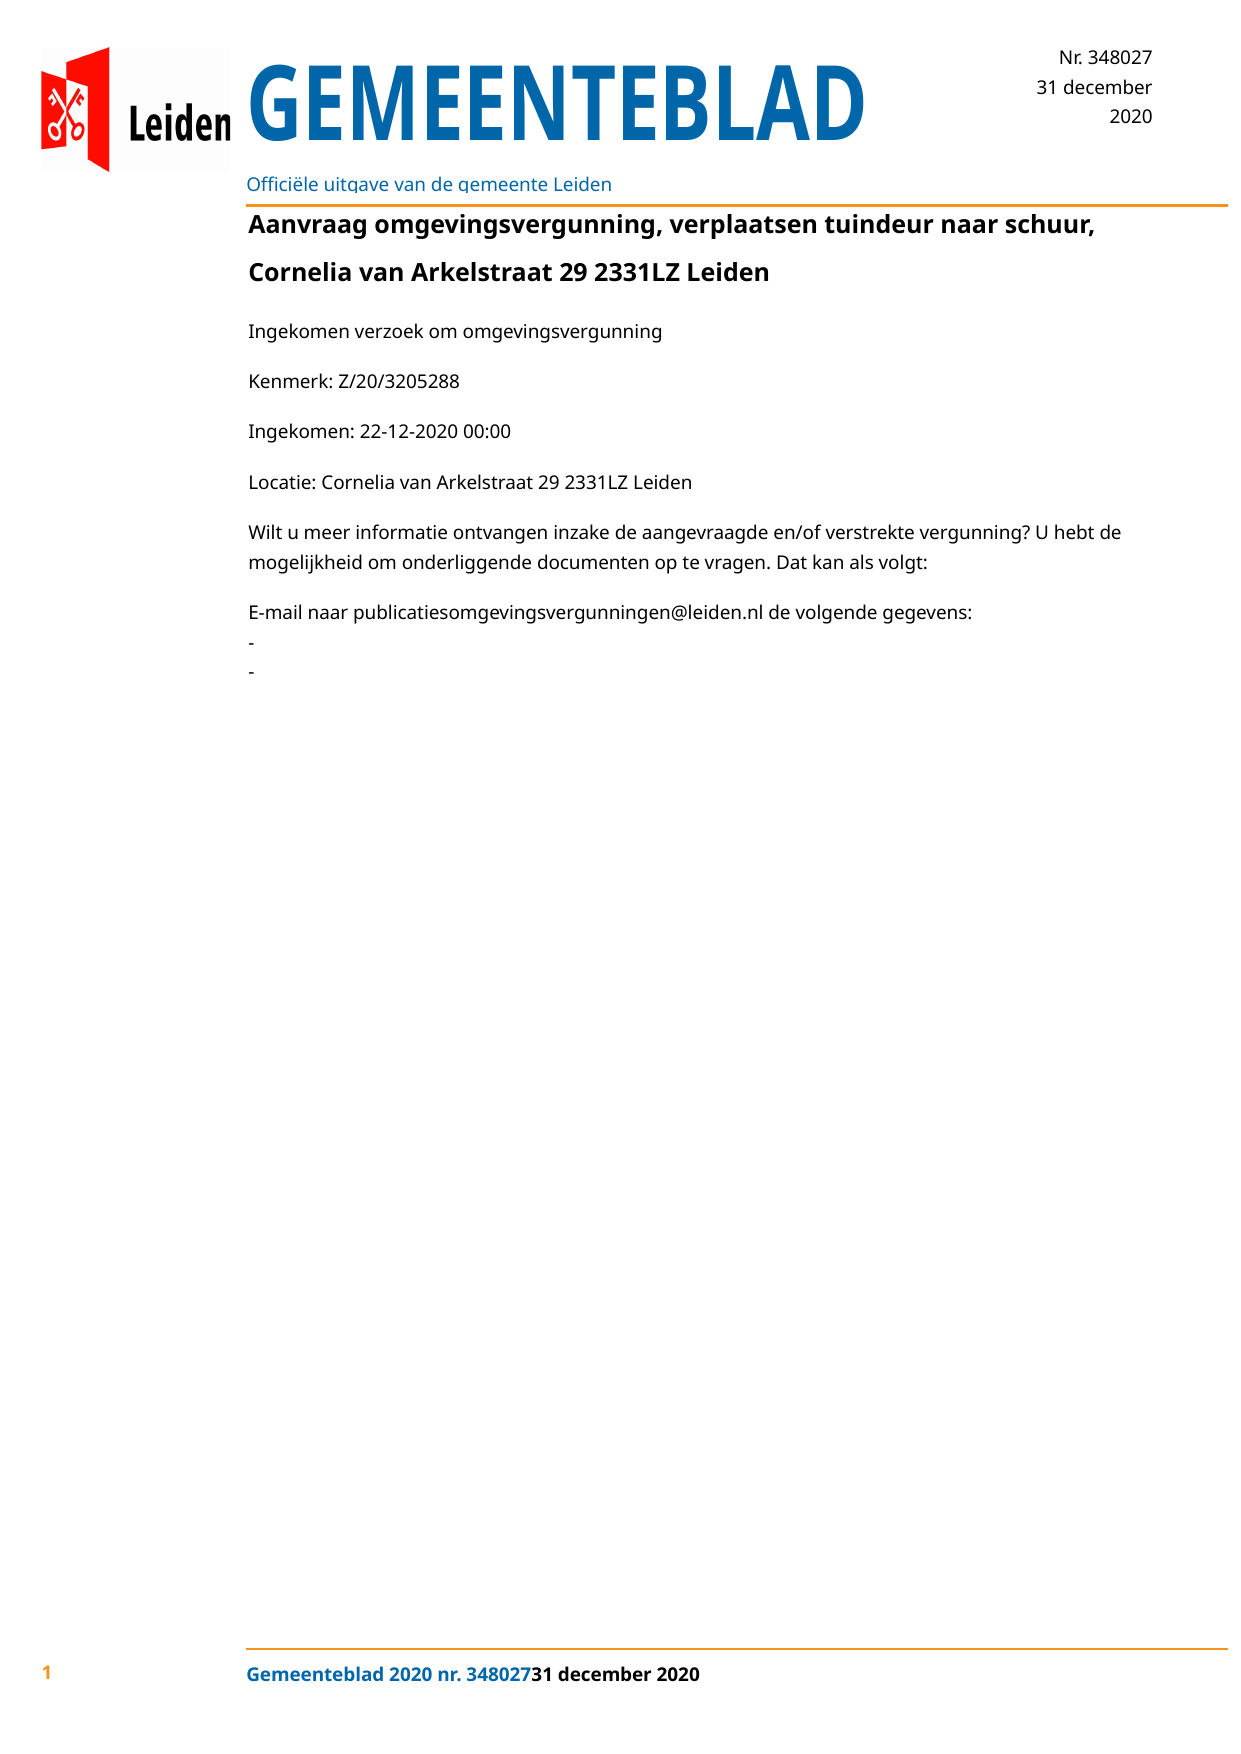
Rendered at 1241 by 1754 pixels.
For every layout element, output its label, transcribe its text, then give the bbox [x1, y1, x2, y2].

text Ingekomen verzoek om omgevingsvergunning [248, 318, 1152, 344]
text Aanvraag omgevingsvergunning, verplaatsen tuindeur naar schuur, Cornelia van Arkelstraat 29 2331LZ Leiden [248, 207, 1152, 288]
text Wilt u meer informatie ontvangen inzake de aangevraagde en/of verstrekte vergunning? U hebt de mogelijkheid om onderliggende documenten op te vragen. Dat kan als volgt: [248, 519, 1152, 575]
text Ingekomen: 22-12-2020 00:00 [248, 419, 1152, 444]
text Kenmerk: Z/20/3205288 [248, 368, 1152, 394]
text Locatie: Cornelia van Arkelstraat 29 2331LZ Leiden [248, 469, 1152, 495]
text E-mail naar publicatiesomgevingsvergunningen@leiden.nl de volgende gegevens: [248, 599, 1152, 625]
picture [41, 47, 231, 172]
